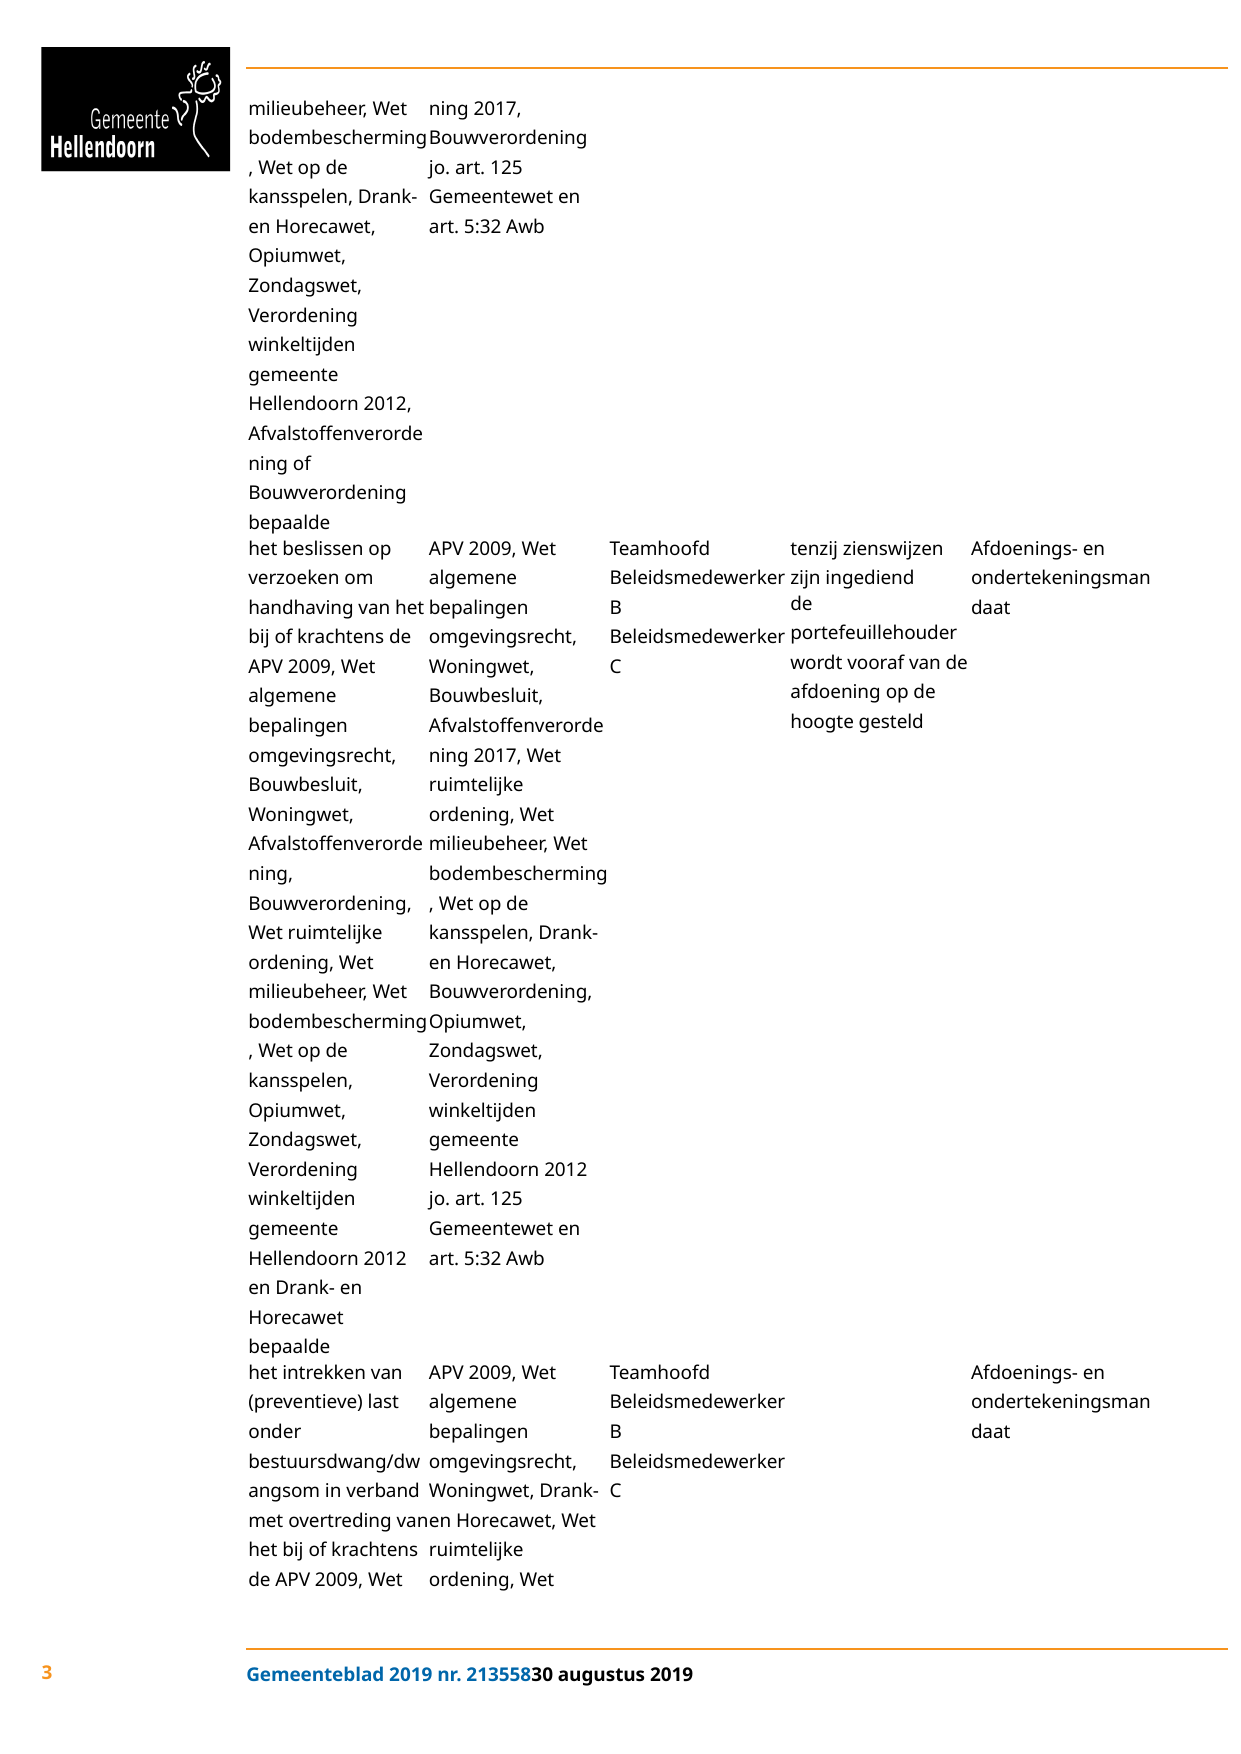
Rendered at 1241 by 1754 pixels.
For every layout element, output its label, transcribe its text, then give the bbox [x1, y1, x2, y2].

table_cell de portefeuillehouder wordt vooraf van de afdoening op de hoogte gesteld [790, 590, 971, 1359]
table_cell APV 2009, Wet algemene bepalingen omgevingsrecht, Woningwet, Drank- en Horecawet, Wet ruimtelijke ordening, Wet [429, 1359, 609, 1592]
table_cell milieubeheer, Wet bodembescherming, Wet op de kansspelen, Drank- en Horecawet, Opiumwet, Zondagswet, Verordening winkeltijden gemeente Hellendoorn 2012, Afvalstoffenverordening of Bouwverordening bepaalde [248, 95, 429, 535]
table_cell het intrekken van (preventieve) last onder bestuursdwang/dwangsom in verband met overtreding van het bij of krachtens de APV 2009, Wet [248, 1359, 429, 1592]
table_cell [790, 95, 971, 535]
table_cell ning 2017, Bouwverordening jo. art. 125 Gemeentewet en art. 5:32 Awb [429, 95, 609, 535]
table_cell APV 2009, Wet algemene bepalingen omgevingsrecht, Woningwet, Bouwbesluit, Afvalstoffenverordening 2017, Wet ruimtelijke ordening, Wet milieubeheer, Wet bodembescherming, Wet op de kansspelen, Drank- en Horecawet, Bouwverordening, Opiumwet, Zondagswet, Verordening winkeltijden gemeente Hellendoorn 2012 jo. art. 125 Gemeentewet en art. 5:32 Awb [429, 535, 609, 1359]
table_cell Afdoenings- en ondertekeningsmandaat [971, 535, 1152, 1359]
table_cell Teamhoofd Beleidsmedewerker B Beleidsmedewerker C [609, 535, 790, 1359]
table_cell Afdoenings- en ondertekeningsmandaat [971, 1359, 1152, 1592]
table_cell [790, 1359, 971, 1592]
table_cell [609, 95, 790, 535]
table_cell het beslissen op verzoeken om handhaving van het bij of krachtens de APV 2009, Wet algemene bepalingen omgevingsrecht, Bouwbesluit, Woningwet, Afvalstoffenverordening, Bouwverordening, Wet ruimtelijke ordening, Wet milieubeheer, Wet bodembescherming, Wet op de kansspelen, Opiumwet, Zondagswet, Verordening winkeltijden gemeente Hellendoorn 2012 en Drank- en Horecawet bepaalde [248, 535, 429, 1359]
table_cell Teamhoofd Beleidsmedewerker B Beleidsmedewerker C [609, 1359, 790, 1592]
picture [41, 47, 231, 172]
table_cell [971, 95, 1152, 535]
table_cell tenzij zienswijzen zijn ingediend [790, 535, 971, 590]
